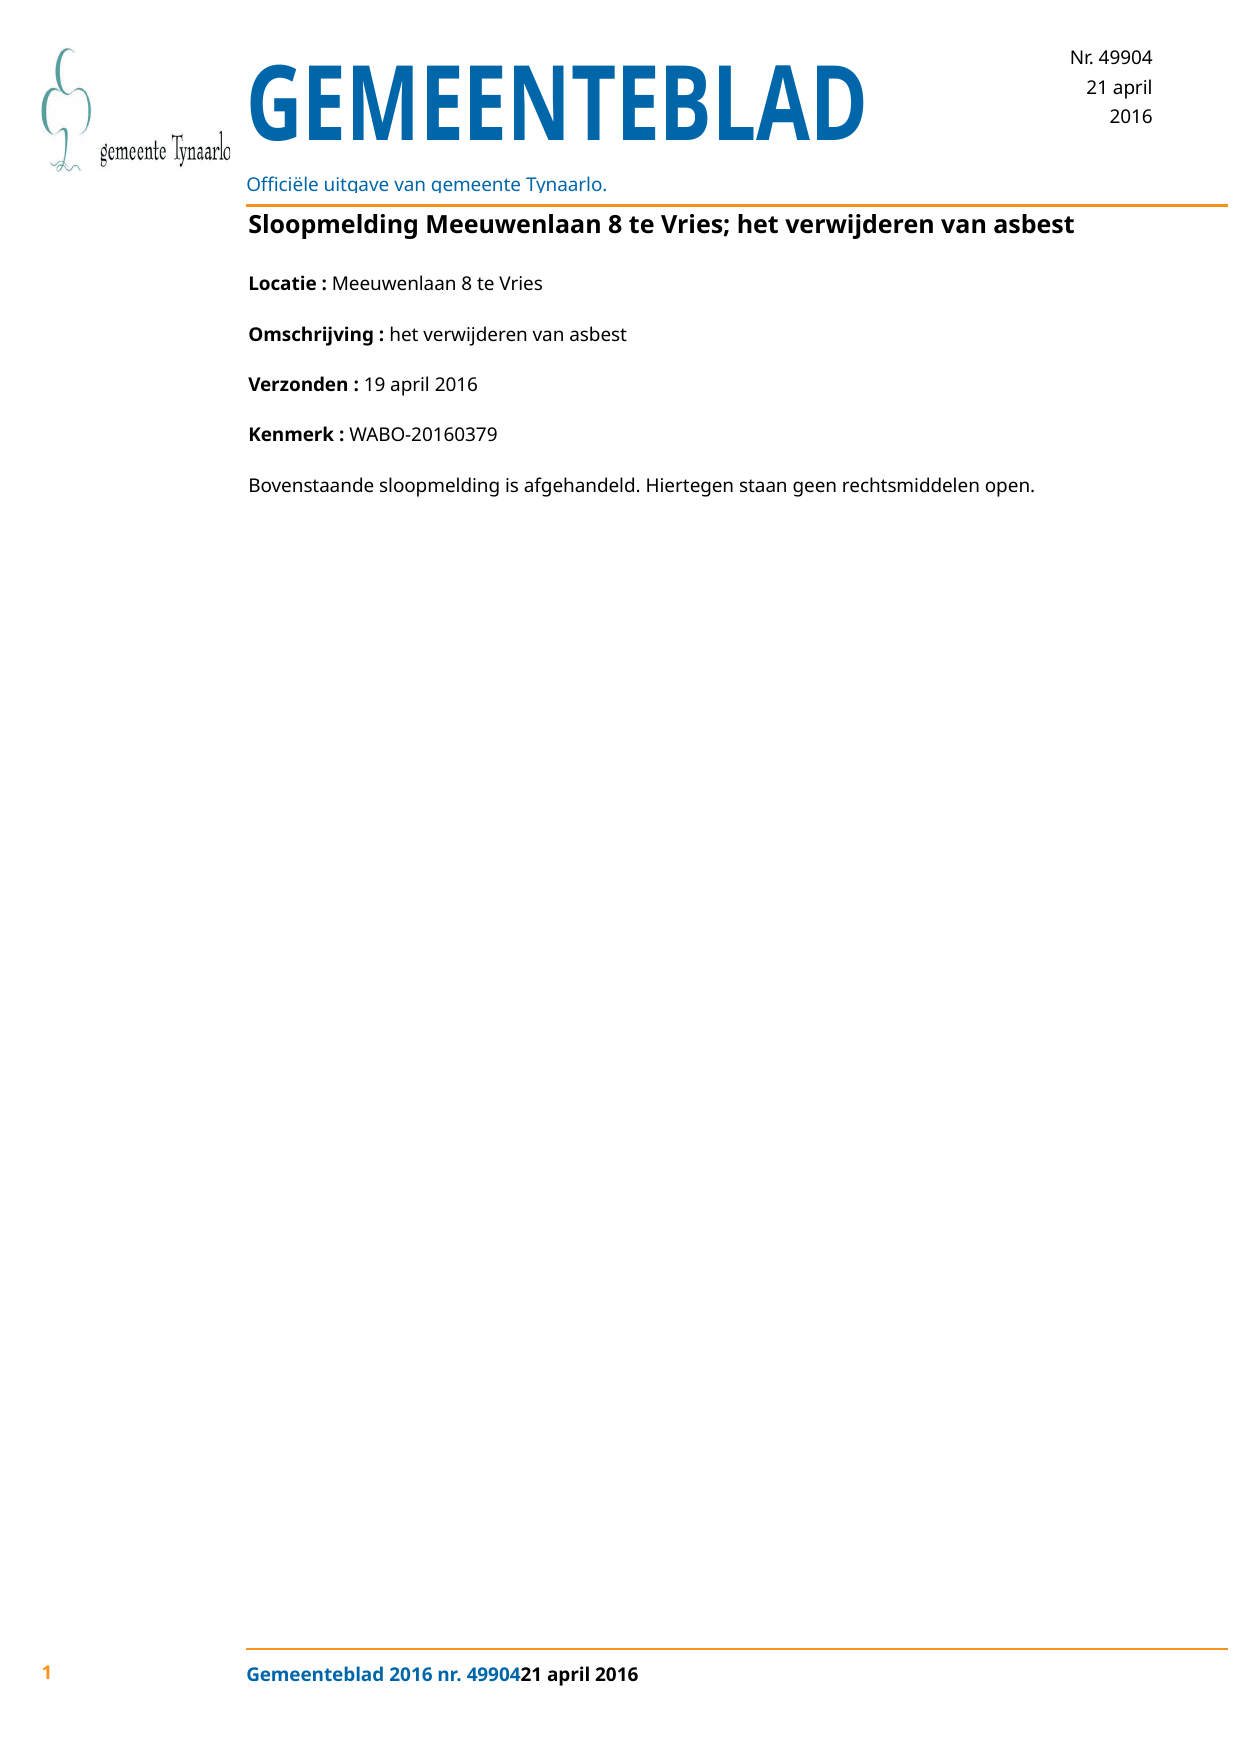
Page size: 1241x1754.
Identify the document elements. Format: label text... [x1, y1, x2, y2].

text Bovenstaande sloopmelding is afgehandeld. Hiertegen staan geen rechtsmiddelen open. [248, 472, 1152, 498]
text Verzonden : 19 april 2016 [248, 371, 1152, 397]
text Sloopmelding Meeuwenlaan 8 te Vries; het verwijderen van asbest [248, 207, 1152, 241]
text Locatie : Meeuwenlaan 8 te Vries [248, 270, 1152, 296]
text Kenmerk : WABO-20160379 [248, 422, 1152, 447]
picture [41, 47, 231, 172]
text Omschrijving : het verwijderen van asbest [248, 321, 1152, 346]
